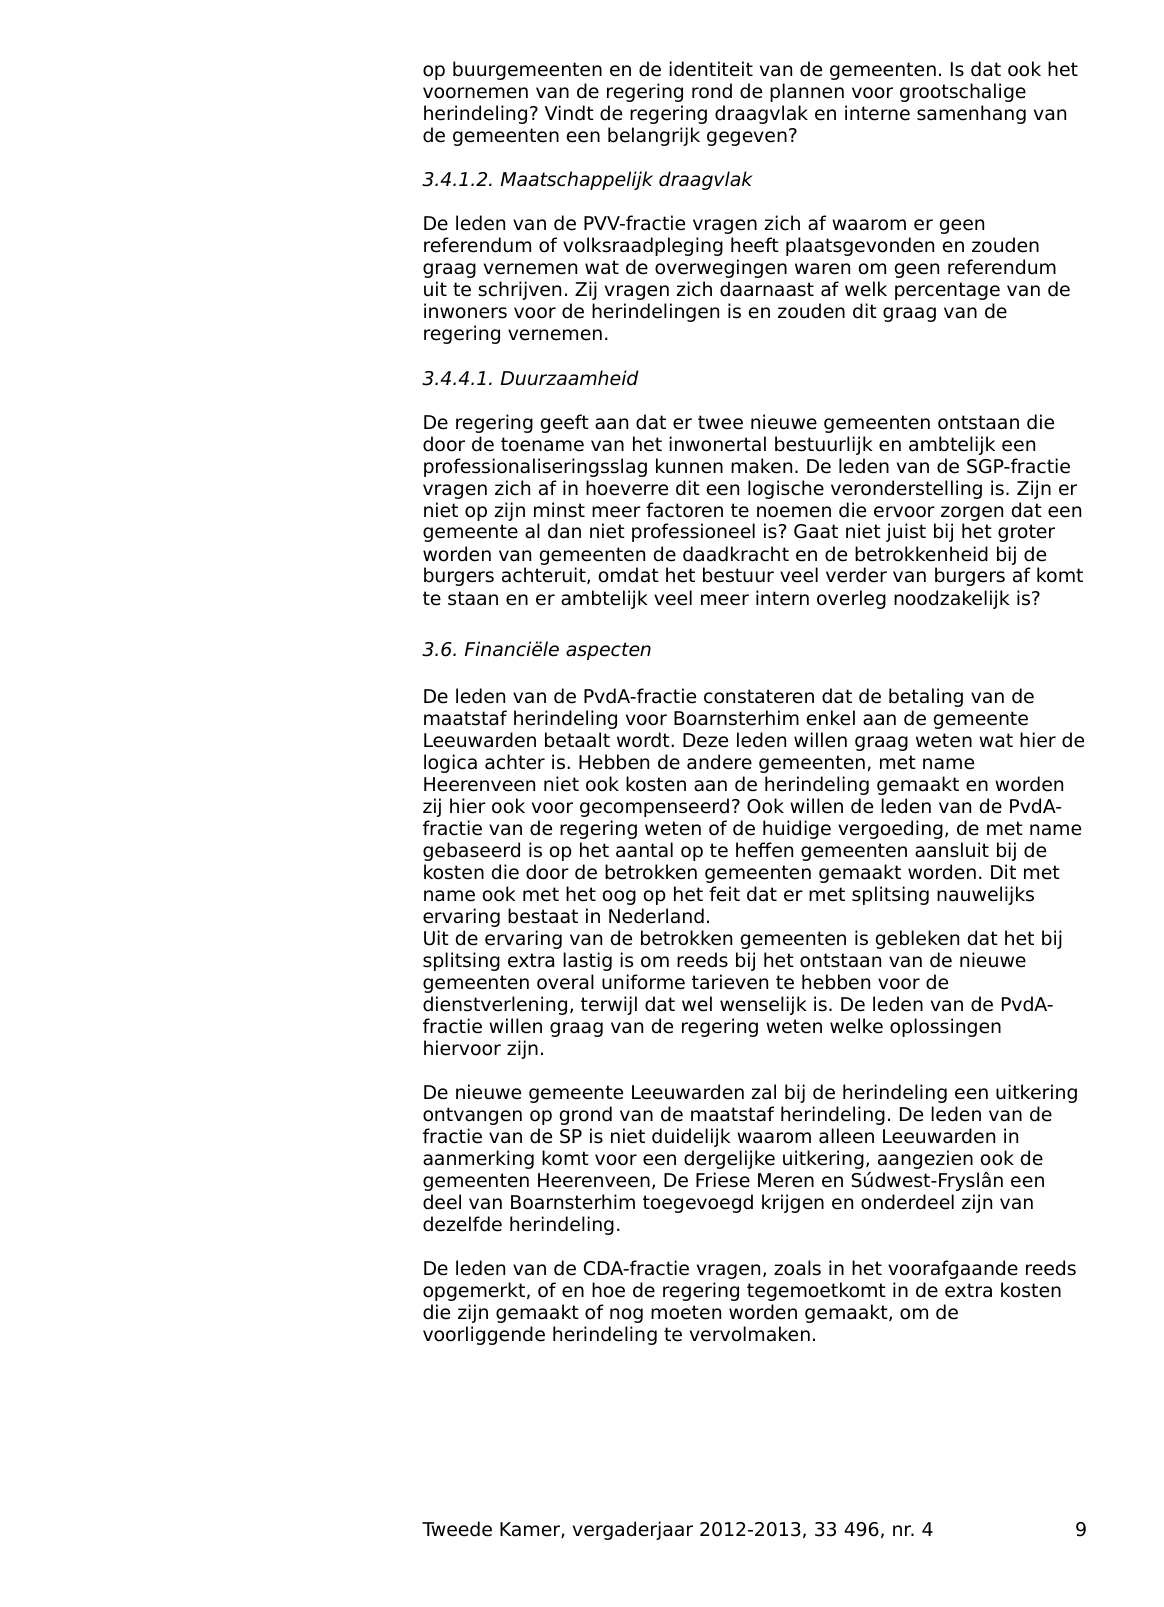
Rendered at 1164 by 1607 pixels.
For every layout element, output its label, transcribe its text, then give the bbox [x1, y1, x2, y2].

text De nieuwe gemeente Leeuwarden zal bij de herindeling een uitkering ontvangen op grond van de maatstaf herindeling. De leden van de fractie van de SP is niet duidelijk waarom alleen Leeuwarden in aanmerking komt voor een dergelijke uitkering, aangezien ook de gemeenten Heerenveen, De Friese Meren en Súdwest-Fryslân een deel van Boarnsterhim toegevoegd krijgen en onderdeel zijn van dezelfde herindeling. [422, 1082, 1087, 1236]
text De leden van de PvdA-fractie constateren dat de betaling van de maatstaf herindeling voor Boarnsterhim enkel aan de gemeente Leeuwarden betaalt wordt. Deze leden willen graag weten wat hier de logica achter is. Hebben de andere gemeenten, met name Heerenveen niet ook kosten aan de herindeling gemaakt en worden zij hier ook voor gecompenseerd? Ook willen de leden van de PvdA-fractie van de regering weten of de huidige vergoeding, de met name gebaseerd is op het aantal op te heffen gemeenten aansluit bij de kosten die door de betrokken gemeenten gemaakt worden. Dit met name ook met het oog op het feit dat er met splitsing nauwelijks ervaring bestaat in Nederland. [422, 686, 1087, 928]
subtitle 3.4.4.1. Duurzaamheid [422, 367, 1087, 389]
text De leden van de PVV-fractie vragen zich af waarom er geen referendum of volksraadpleging heeft plaatsgevonden en zouden graag vernemen wat de overwegingen waren om geen referendum uit te schrijven. Zij vragen zich daarnaast af welk percentage van de inwoners voor de herindelingen is en zouden dit graag van de regering vernemen. [422, 213, 1087, 345]
text op buurgemeenten en de identiteit van de gemeenten. Is dat ook het voornemen van de regering rond de plannen voor grootschalige herindeling? Vindt de regering draagvlak en interne samenhang van de gemeenten een belangrijk gegeven? [422, 59, 1087, 147]
text Uit de ervaring van de betrokken gemeenten is gebleken dat het bij splitsing extra lastig is om reeds bij het ontstaan van de nieuwe gemeenten overal uniforme tarieven te hebben voor de dienstverlening, terwijl dat wel wenselijk is. De leden van de PvdA-fractie willen graag van de regering weten welke oplossingen hiervoor zijn. [422, 928, 1087, 1060]
text De regering geeft aan dat er twee nieuwe gemeenten ontstaan die door de toename van het inwonertal bestuurlijk en ambtelijk een professionaliseringsslag kunnen maken. De leden van de SGP-fractie vragen zich af in hoeverre dit een logische veronderstelling is. Zijn er niet op zijn minst meer factoren te noemen die ervoor zorgen dat een gemeente al dan niet professioneel is? Gaat niet juist bij het groter worden van gemeenten de daadkracht en de betrokkenheid bij de burgers achteruit, omdat het bestuur veel verder van burgers af komt te staan en er ambtelijk veel meer intern overleg noodzakelijk is? [422, 412, 1087, 609]
text De leden van de CDA-fractie vragen, zoals in het voorafgaande reeds opgemerkt, of en hoe de regering tegemoetkomt in de extra kosten die zijn gemaakt of nog moeten worden gemaakt, om de voorliggende herindeling te vervolmaken. [422, 1258, 1087, 1346]
subtitle 3.4.1.2. Maatschappelijk draagvlak [422, 169, 1087, 191]
subtitle 3.6. Financiële aspecten [422, 639, 1087, 661]
